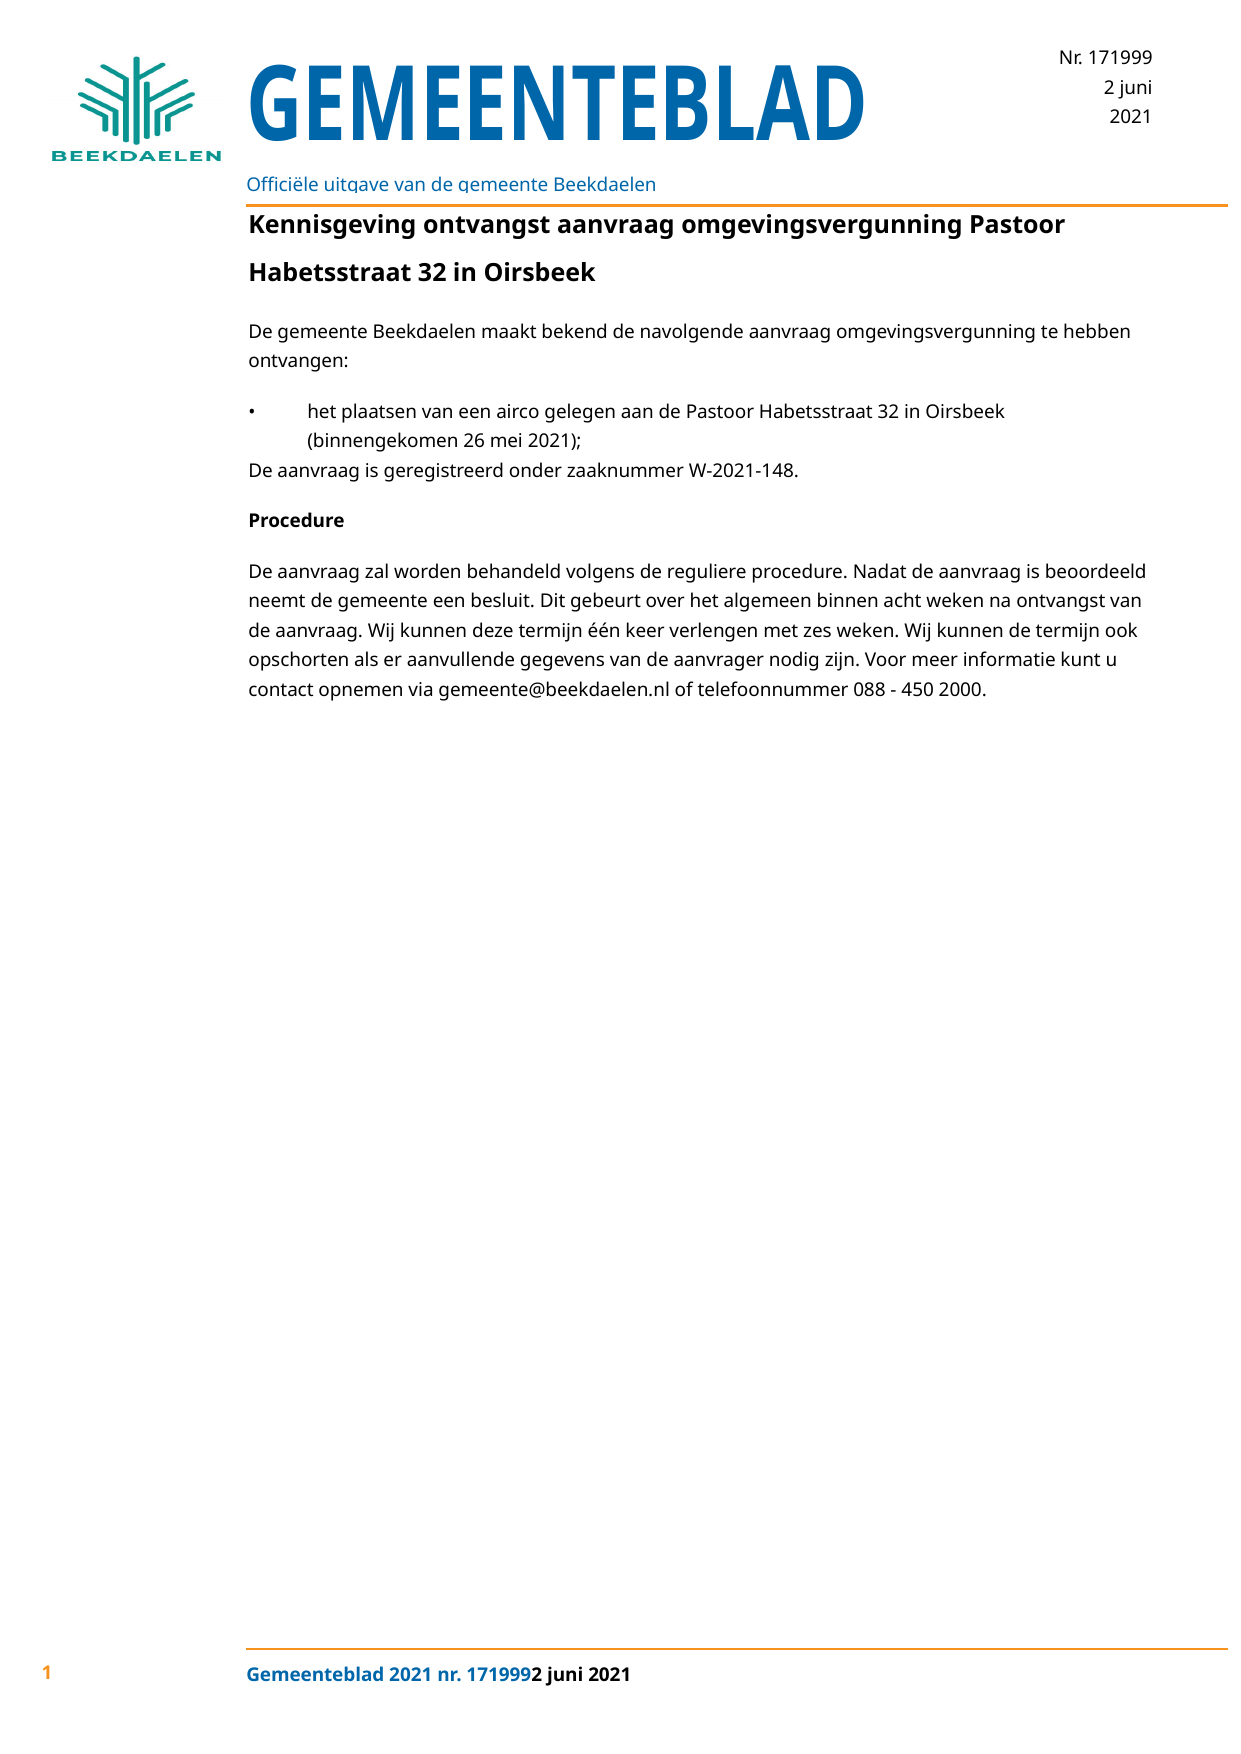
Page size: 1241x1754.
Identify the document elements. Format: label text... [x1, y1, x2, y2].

list het plaatsen van een airco gelegen aan de Pastoor Habetsstraat 32 in Oirsbeek (binnengekomen 26 mei 2021); [248, 398, 1152, 453]
text De aanvraag is geregistreerd onder zaaknummer W-2021-148. [248, 457, 1152, 483]
text Procedure [248, 507, 1152, 533]
text Kennisgeving ontvangst aanvraag omgevingsvergunning Pastoor Habetsstraat 32 in Oirsbeek [248, 207, 1152, 288]
picture [41, 47, 231, 172]
text De aanvraag zal worden behandeld volgens de reguliere procedure. Nadat de aanvraag is beoordeeld neemt de gemeente een besluit. Dit gebeurt over het algemeen binnen acht weken na ontvangst van de aanvraag. Wij kunnen deze termijn één keer verlengen met zes weken. Wij kunnen de termijn ook opschorten als er aanvullende gegevens van de aanvrager nodig zijn. Voor meer informatie kunt u contact opnemen via gemeente@beekdaelen.nl of telefoonnummer 088 - 450 2000. [248, 558, 1152, 702]
text De gemeente Beekdaelen maakt bekend de navolgende aanvraag omgevingsvergunning te hebben ontvangen: [248, 318, 1152, 373]
